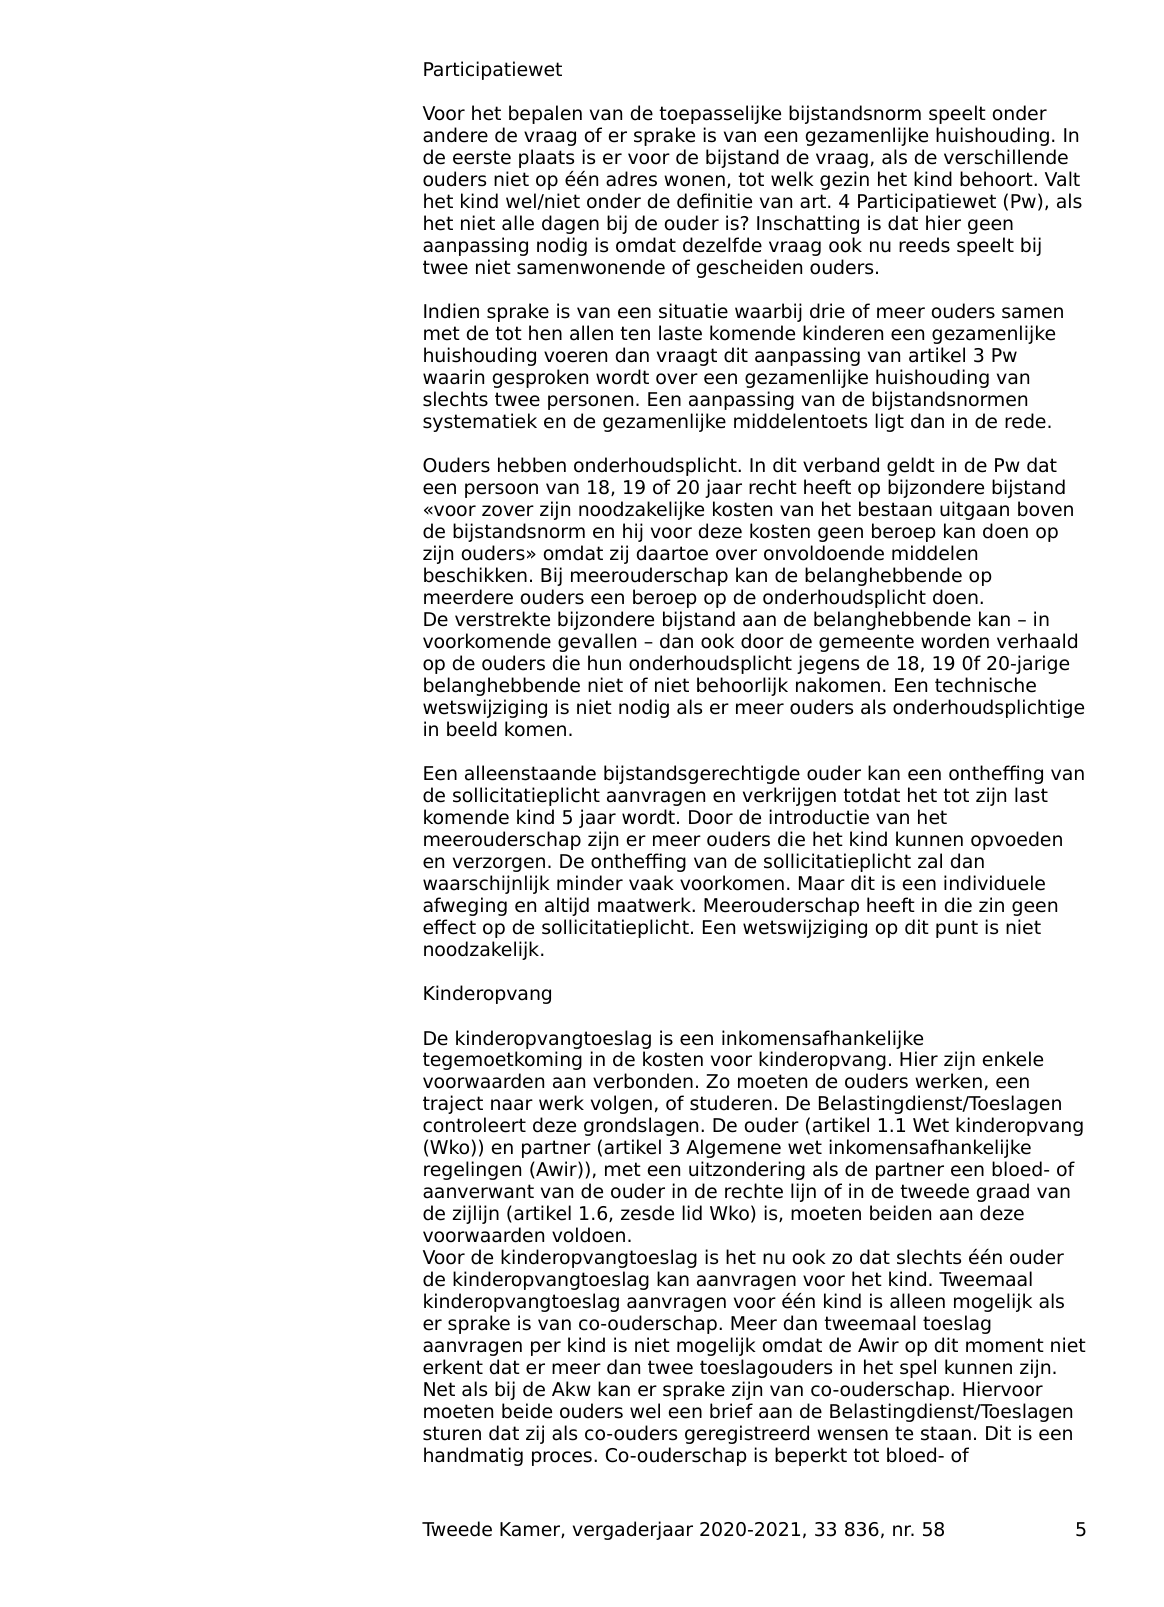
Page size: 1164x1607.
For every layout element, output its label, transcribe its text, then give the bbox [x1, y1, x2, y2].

text Een alleenstaande bijstandsgerechtigde ouder kan een ontheffing van de sollicitatieplicht aanvragen en verkrijgen totdat het tot zijn last komende kind 5 jaar wordt. Door de introductie van het meerouderschap zijn er meer ouders die het kind kunnen opvoeden en verzorgen. De ontheffing van de sollicitatieplicht zal dan waarschijnlijk minder vaak voorkomen. Maar dit is een individuele afweging en altijd maatwerk. Meerouderschap heeft in die zin geen effect op de sollicitatieplicht. Een wetswijziging op dit punt is niet noodzakelijk. [422, 763, 1087, 961]
text Voor het bepalen van de toepasselijke bijstandsnorm speelt onder andere de vraag of er sprake is van een gezamenlijke huishouding. In de eerste plaats is er voor de bijstand de vraag, als de verschillende ouders niet op één adres wonen, tot welk gezin het kind behoort. Valt het kind wel/niet onder de definitie van art. 4 Participatiewet (Pw), als het niet alle dagen bij de ouder is? Inschatting is dat hier geen aanpassing nodig is omdat dezelfde vraag ook nu reeds speelt bij twee niet samenwonende of gescheiden ouders. [422, 103, 1087, 279]
text De kinderopvangtoeslag is een inkomensafhankelijke tegemoetkoming in de kosten voor kinderopvang. Hier zijn enkele voorwaarden aan verbonden. Zo moeten de ouders werken, een traject naar werk volgen, of studeren. De Belastingdienst/Toeslagen controleert deze grondslagen. De ouder (artikel 1.1 Wet kinderopvang (Wko)) en partner (artikel 3 Algemene wet inkomensafhankelijke regelingen (Awir)), met een uitzondering als de partner een bloed- of aanverwant van de ouder in de rechte lijn of in de tweede graad van de zijlijn (artikel 1.6, zesde lid Wko) is, moeten beiden aan deze voorwaarden voldoen. [422, 1027, 1087, 1247]
text Indien sprake is van een situatie waarbij drie of meer ouders samen met de tot hen allen ten laste komende kinderen een gezamenlijke huishouding voeren dan vraagt dit aanpassing van artikel 3 Pw waarin gesproken wordt over een gezamenlijke huishouding van slechts twee personen. Een aanpassing van de bijstandsnormen systematiek en de gezamenlijke middelentoets ligt dan in de rede. [422, 301, 1087, 433]
text Voor de kinderopvangtoeslag is het nu ook zo dat slechts één ouder de kinderopvangtoeslag kan aanvragen voor het kind. Tweemaal kinderopvangtoeslag aanvragen voor één kind is alleen mogelijk als er sprake is van co-ouderschap. Meer dan tweemaal toeslag aanvragen per kind is niet mogelijk omdat de Awir op dit moment niet erkent dat er meer dan twee toeslagouders in het spel kunnen zijn. Net als bij de Akw kan er sprake zijn van co-ouderschap. Hiervoor moeten beide ouders wel een brief aan de Belastingdienst/Toeslagen sturen dat zij als co-ouders geregistreerd wensen te staan. Dit is een handmatig proces. Co-ouderschap is beperkt tot bloed- of [422, 1247, 1087, 1467]
text De verstrekte bijzondere bijstand aan de belanghebbende kan – in voorkomende gevallen – dan ook door de gemeente worden verhaald op de ouders die hun onderhoudsplicht jegens de 18, 19 0f 20-jarige belanghebbende niet of niet behoorlijk nakomen. Een technische wetswijziging is niet nodig als er meer ouders als onderhoudsplichtige in beeld komen. [422, 609, 1087, 741]
text Ouders hebben onderhoudsplicht. In dit verband geldt in de Pw dat een persoon van 18, 19 of 20 jaar recht heeft op bijzondere bijstand «voor zover zijn noodzakelijke kosten van het bestaan uitgaan boven de bijstandsnorm en hij voor deze kosten geen beroep kan doen op zijn ouders» omdat zij daartoe over onvoldoende middelen beschikken. Bij meerouderschap kan de belanghebbende op meerdere ouders een beroep op de onderhoudsplicht doen. [422, 455, 1087, 609]
subtitle Participatiewet [422, 59, 1087, 81]
subtitle Kinderopvang [422, 983, 1087, 1005]
